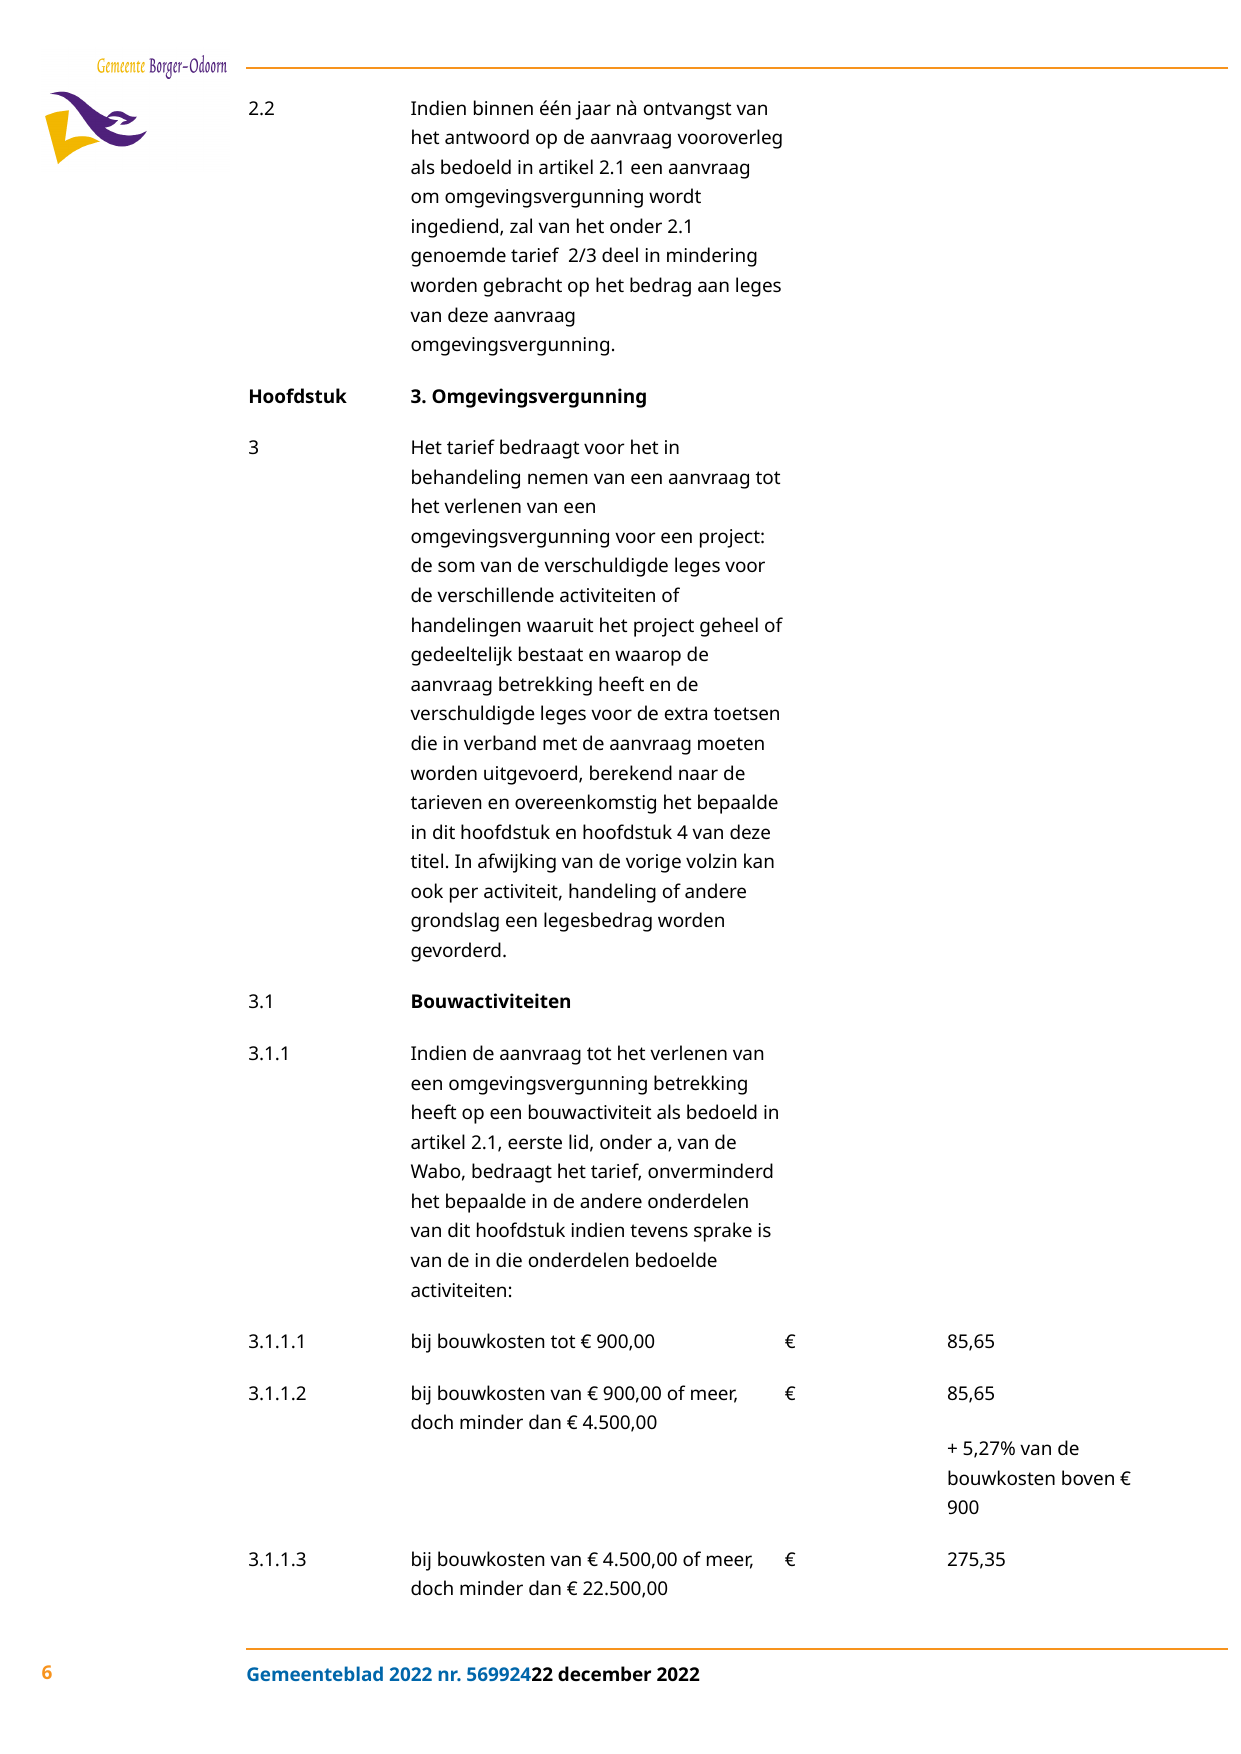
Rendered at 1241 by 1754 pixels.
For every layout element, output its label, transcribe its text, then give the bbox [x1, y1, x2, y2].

table_cell [785, 989, 947, 1014]
table_cell 275,35 [947, 1546, 1152, 1601]
table_cell € [785, 1380, 947, 1435]
table_cell Het tarief bedraagt voor het in behandeling nemen van een aanvraag tot het verlenen van een omgevingsvergunning voor een project: de som van de verschuldigde leges voor de verschillende activiteiten of handelingen waaruit het project geheel of gedeeltelijk bestaat en waarop de aanvraag betrekking heeft en de verschuldigde leges voor de extra toetsen die in verband met de aanvraag moeten worden uitgevoerd, berekend naar de tarieven en overeenkomstig het bepaalde in dit hoofdstuk en hoofdstuk 4 van deze titel. In afwijking van de vorige volzin kan ook per activiteit, handeling of andere grondslag een legesbedrag worden gevorderd. [410, 434, 784, 963]
table_cell bij bouwkosten van € 900,00 of meer, doch minder dan € 4.500,00 [410, 1380, 784, 1435]
table_cell € [785, 1328, 947, 1354]
table_cell Indien de aanvraag tot het verlenen van een omgevingsvergunning betrekking heeft op een bouwactiviteit als bedoeld in artikel 2.1, eerste lid, onder a, van de Wabo, bedraagt het tarief, onverminderd het bepaalde in de andere onderdelen van dit hoofdstuk indien tevens sprake is van de in die onderdelen bedoelde activiteiten: [410, 1040, 784, 1303]
table_cell [785, 95, 947, 357]
table_cell 3.1.1.3 [248, 1546, 410, 1601]
table_cell [947, 95, 1152, 357]
table_cell 3 [248, 434, 410, 963]
table_cell 3. Omgevingsvergunning [410, 383, 784, 409]
table_cell [947, 1040, 1152, 1303]
table_cell € [785, 1546, 947, 1601]
table_cell [248, 1015, 410, 1040]
table_cell [410, 963, 784, 989]
table_cell [248, 1303, 410, 1328]
table_cell [785, 1015, 947, 1040]
table_cell [785, 434, 947, 963]
table_cell [785, 1303, 947, 1328]
table_cell [248, 963, 410, 989]
table_cell [410, 1015, 784, 1040]
table_cell bij bouwkosten van € 4.500,00 of meer, doch minder dan € 22.500,00 [410, 1546, 784, 1601]
table_cell [785, 1520, 947, 1546]
table_cell [248, 357, 410, 383]
table_cell 85,65 [947, 1328, 1152, 1354]
table_cell [947, 409, 1152, 434]
table_cell [947, 963, 1152, 989]
table_cell [947, 434, 1152, 963]
table_cell [785, 1040, 947, 1303]
table_cell 85,65 [947, 1380, 1152, 1435]
table_cell [410, 1520, 784, 1546]
table_cell Indien binnen één jaar nà ontvangst van het antwoord op de aanvraag vooroverleg als bedoeld in artikel 2.1 een aanvraag om omgevingsvergunning wordt ingediend, zal van het onder 2.1 genoemde tarief 2/3 deel in mindering worden gebracht op het bedrag aan leges van deze aanvraag omgevingsvergunning. [410, 95, 784, 357]
table_cell 3.1.1.2 [248, 1380, 410, 1435]
table_cell [947, 1303, 1152, 1328]
table_cell Bouwactiviteiten [410, 989, 784, 1014]
table_cell [947, 989, 1152, 1014]
table_cell [947, 357, 1152, 383]
table_cell [785, 357, 947, 383]
table_cell [248, 1435, 410, 1520]
table_cell [785, 383, 947, 409]
table_cell 2.2 [248, 95, 410, 357]
table_cell [410, 1303, 784, 1328]
table_cell 3.1.1 [248, 1040, 410, 1303]
table_cell 3.1.1.1 [248, 1328, 410, 1354]
table_cell [410, 409, 784, 434]
table_cell [947, 1354, 1152, 1380]
table_cell [785, 963, 947, 989]
table_cell [947, 1015, 1152, 1040]
table_cell [947, 383, 1152, 409]
table_cell [410, 357, 784, 383]
table_cell [248, 409, 410, 434]
table_cell [947, 1520, 1152, 1546]
table_cell Hoofdstuk [248, 383, 410, 409]
table_cell [410, 1435, 784, 1520]
table_cell [410, 1354, 784, 1380]
table_cell bij bouwkosten tot € 900,00 [410, 1328, 784, 1354]
table_cell + 5,27% van de bouwkosten boven € 900 [947, 1435, 1152, 1520]
table_cell [248, 1520, 410, 1546]
table_cell [248, 1354, 410, 1380]
table_cell [785, 409, 947, 434]
table_cell [785, 1435, 947, 1520]
table_cell [785, 1354, 947, 1380]
picture [41, 47, 231, 172]
table_cell 3.1 [248, 989, 410, 1014]
